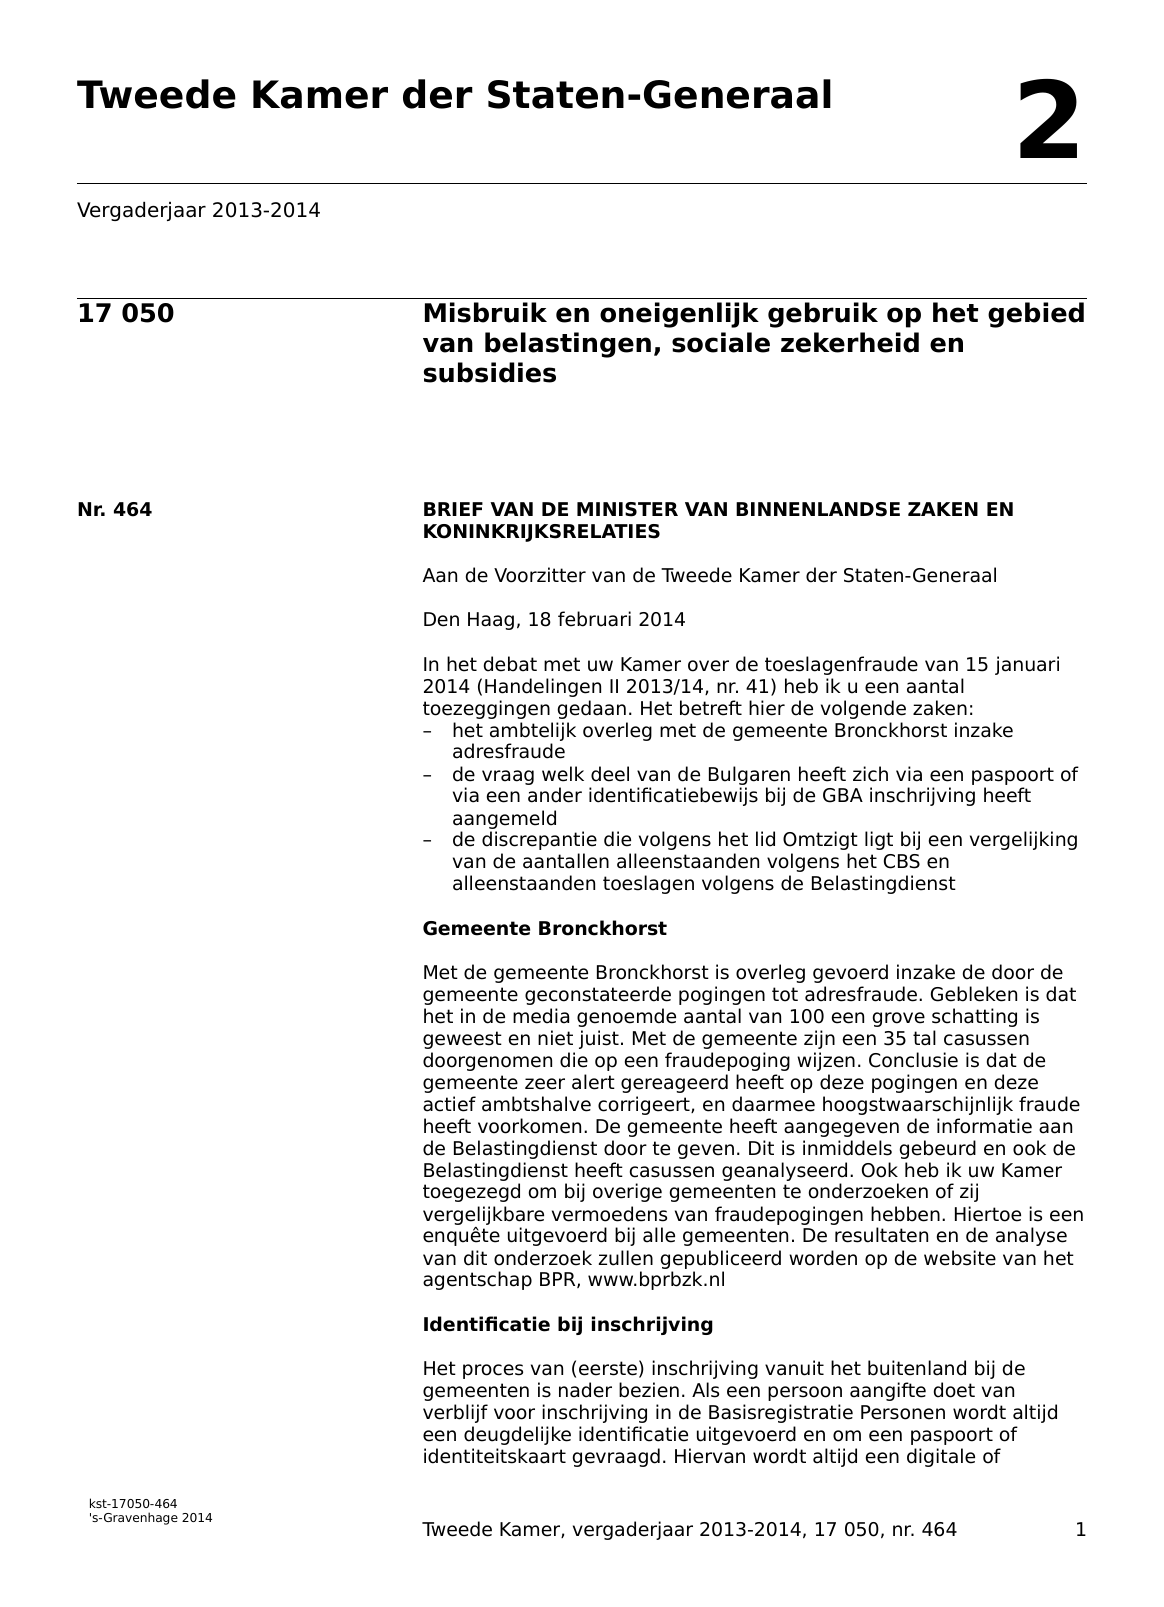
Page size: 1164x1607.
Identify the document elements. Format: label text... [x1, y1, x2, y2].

text kst-17050-464 [88, 1497, 323, 1511]
text Met de gemeente Bronckhorst is overleg gevoerd inzake de door de gemeente geconstateerde pogingen tot adresfraude. Gebleken is dat het in de media genoemde aantal van 100 een grove schatting is geweest en niet juist. Met de gemeente zijn een 35 tal casussen doorgenomen die op een fraudepoging wijzen. Conclusie is dat de gemeente zeer alert gereageerd heeft op deze pogingen en deze actief ambtshalve corrigeert, en daarmee hoogstwaarschijnlijk fraude heeft voorkomen. De gemeente heeft aangegeven de informatie aan de Belastingdienst door te geven. Dit is inmiddels gebeurd en ook de Belastingdienst heeft casussen geanalyseerd. Ook heb ik uw Kamer toegezegd om bij overige gemeenten te onderzoeken of zij vergelijkbare vermoedens van fraudepogingen hebben. Hiertoe is een enquête uitgevoerd bij alle gemeenten. De resultaten en de analyse van dit onderzoek zullen gepubliceerd worden op de website van het agentschap BPR, www.bprbzk.nl [422, 962, 1087, 1291]
table_header Tweede Kamer der Staten-Generaal [77, 59, 886, 183]
text – de discrepantie die volgens het lid Omtzigt ligt bij een vergelijking van de aantallen alleenstaanden volgens het CBS en alleenstaanden toeslagen volgens de Belastingdienst [422, 829, 1087, 895]
text 's-Gravenhage 2014 [88, 1511, 323, 1525]
text – het ambtelijk overleg met de gemeente Bronckhorst inzake adresfraude [422, 719, 1087, 763]
table_cell Vergaderjaar 2013-2014 [77, 184, 1087, 298]
text In het debat met uw Kamer over de toeslagenfraude van 15 januari 2014 (Handelingen II 2013/14, nr. 41) heb ik u een aantal toezeggingen gedaan. Het betreft hier de volgende zaken: [422, 653, 1087, 719]
text – de vraag welk deel van de Bulgaren heeft zich via een paspoort of via een ander identificatiebewijs bij de GBA inschrijving heeft aangemeld [422, 763, 1087, 829]
text Het proces van (eerste) inschrijving vanuit het buitenland bij de gemeenten is nader bezien. Als een persoon aangifte doet van verblijf voor inschrijving in de Basisregistratie Personen wordt altijd een deugdelijke identificatie uitgevoerd en om een paspoort of identiteitskaart gevraagd. Hiervan wordt altijd een digitale of [422, 1358, 1087, 1468]
subtitle Identificatie bij inschrijving [422, 1313, 1087, 1336]
subtitle Gemeente Bronckhorst [422, 917, 1087, 939]
text Den Haag, 18 februari 2014 [422, 609, 1087, 631]
subtitle 17 050 Misbruik en oneigenlijk gebruik op het gebied van belastingen, sociale zekerheid en subsidies [77, 299, 1087, 388]
text Aan de Voorzitter van de Tweede Kamer der Staten-Generaal [422, 565, 1087, 587]
table_header 2 [886, 59, 1087, 183]
subtitle Nr. 464 BRIEF VAN DE MINISTER VAN BINNENLANDSE ZAKEN EN KONINKRIJKSRELATIES [77, 499, 1087, 543]
